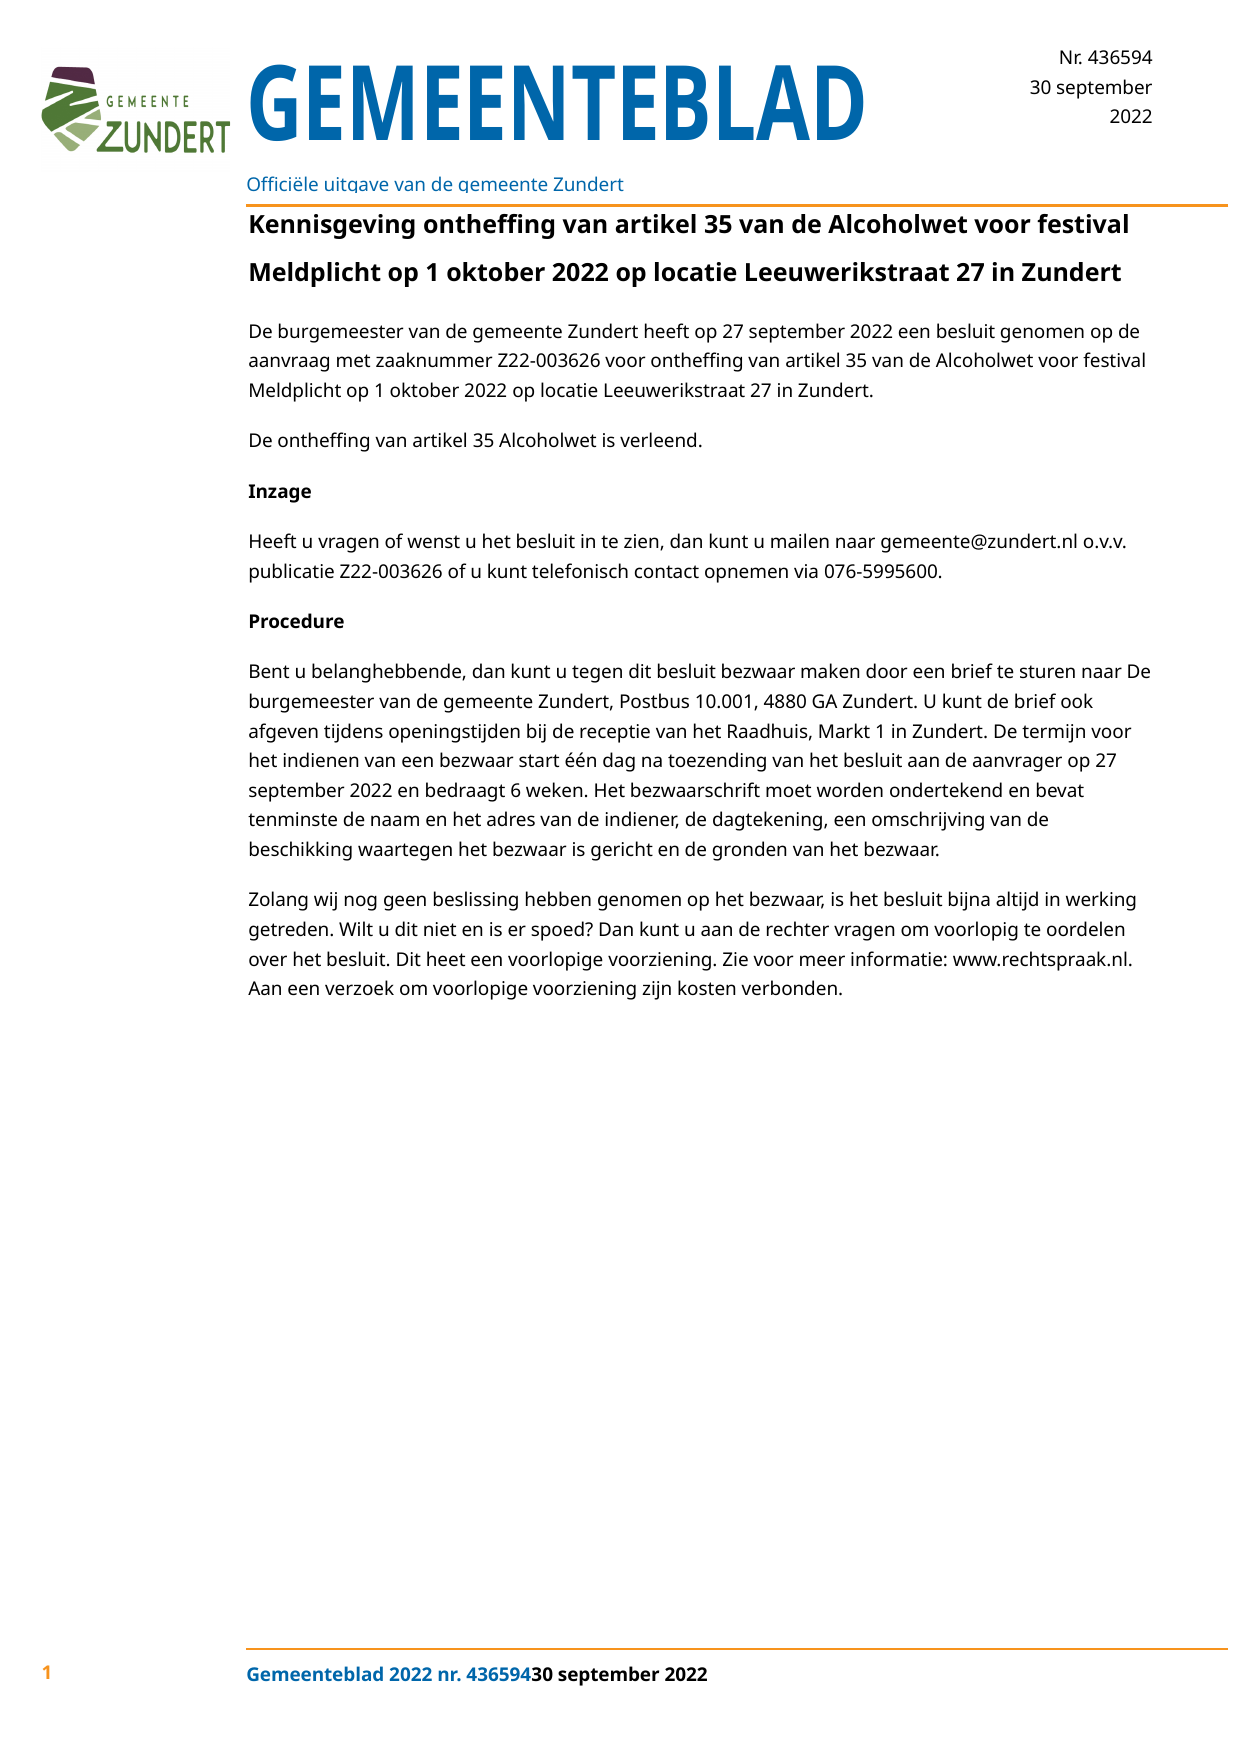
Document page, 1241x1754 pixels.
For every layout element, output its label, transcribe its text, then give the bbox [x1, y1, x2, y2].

text Kennisgeving ontheffing van artikel 35 van de Alcoholwet voor festival Meldplicht op 1 oktober 2022 op locatie Leeuwerikstraat 27 in Zundert [248, 207, 1152, 288]
text De burgemeester van de gemeente Zundert heeft op 27 september 2022 een besluit genomen op de aanvraag met zaaknummer Z22-003626 voor ontheffing van artikel 35 van de Alcoholwet voor festival Meldplicht op 1 oktober 2022 op locatie Leeuwerikstraat 27 in Zundert. [248, 318, 1152, 403]
text Zolang wij nog geen beslissing hebben genomen op het bezwaar, is het besluit bijna altijd in werking getreden. Wilt u dit niet en is er spoed? Dan kunt u aan de rechter vragen om voorlopig te oordelen over het besluit. Dit heet een voorlopige voorziening. Zie voor meer informatie: www.rechtspraak.nl. Aan een verzoek om voorlopige voorziening zijn kosten verbonden. [248, 887, 1152, 1001]
text Heeft u vragen of wenst u het besluit in te zien, dan kunt u mailen naar gemeente@zundert.nl o.v.v. publicatie Z22-003626 of u kunt telefonisch contact opnemen via 076-5995600. [248, 528, 1152, 584]
text De ontheffing van artikel 35 Alcoholwet is verleend. [248, 427, 1152, 453]
text Procedure [248, 608, 1152, 634]
picture [41, 47, 231, 172]
text Inzage [248, 478, 1152, 504]
text Bent u belanghebbende, dan kunt u tegen dit besluit bezwaar maken door een brief te sturen naar De burgemeester van de gemeente Zundert, Postbus 10.001, 4880 GA Zundert. U kunt de brief ook afgeven tijdens openingstijden bij de receptie van het Raadhuis, Markt 1 in Zundert. De termijn voor het indienen van een bezwaar start één dag na toezending van het besluit aan de aanvrager op 27 september 2022 en bedraagt 6 weken. Het bezwaarschrift moet worden ondertekend en bevat tenminste de naam en het adres van de indiener, de dagtekening, een omschrijving van de beschikking waartegen het bezwaar is gericht en de gronden van het bezwaar. [248, 659, 1152, 862]
